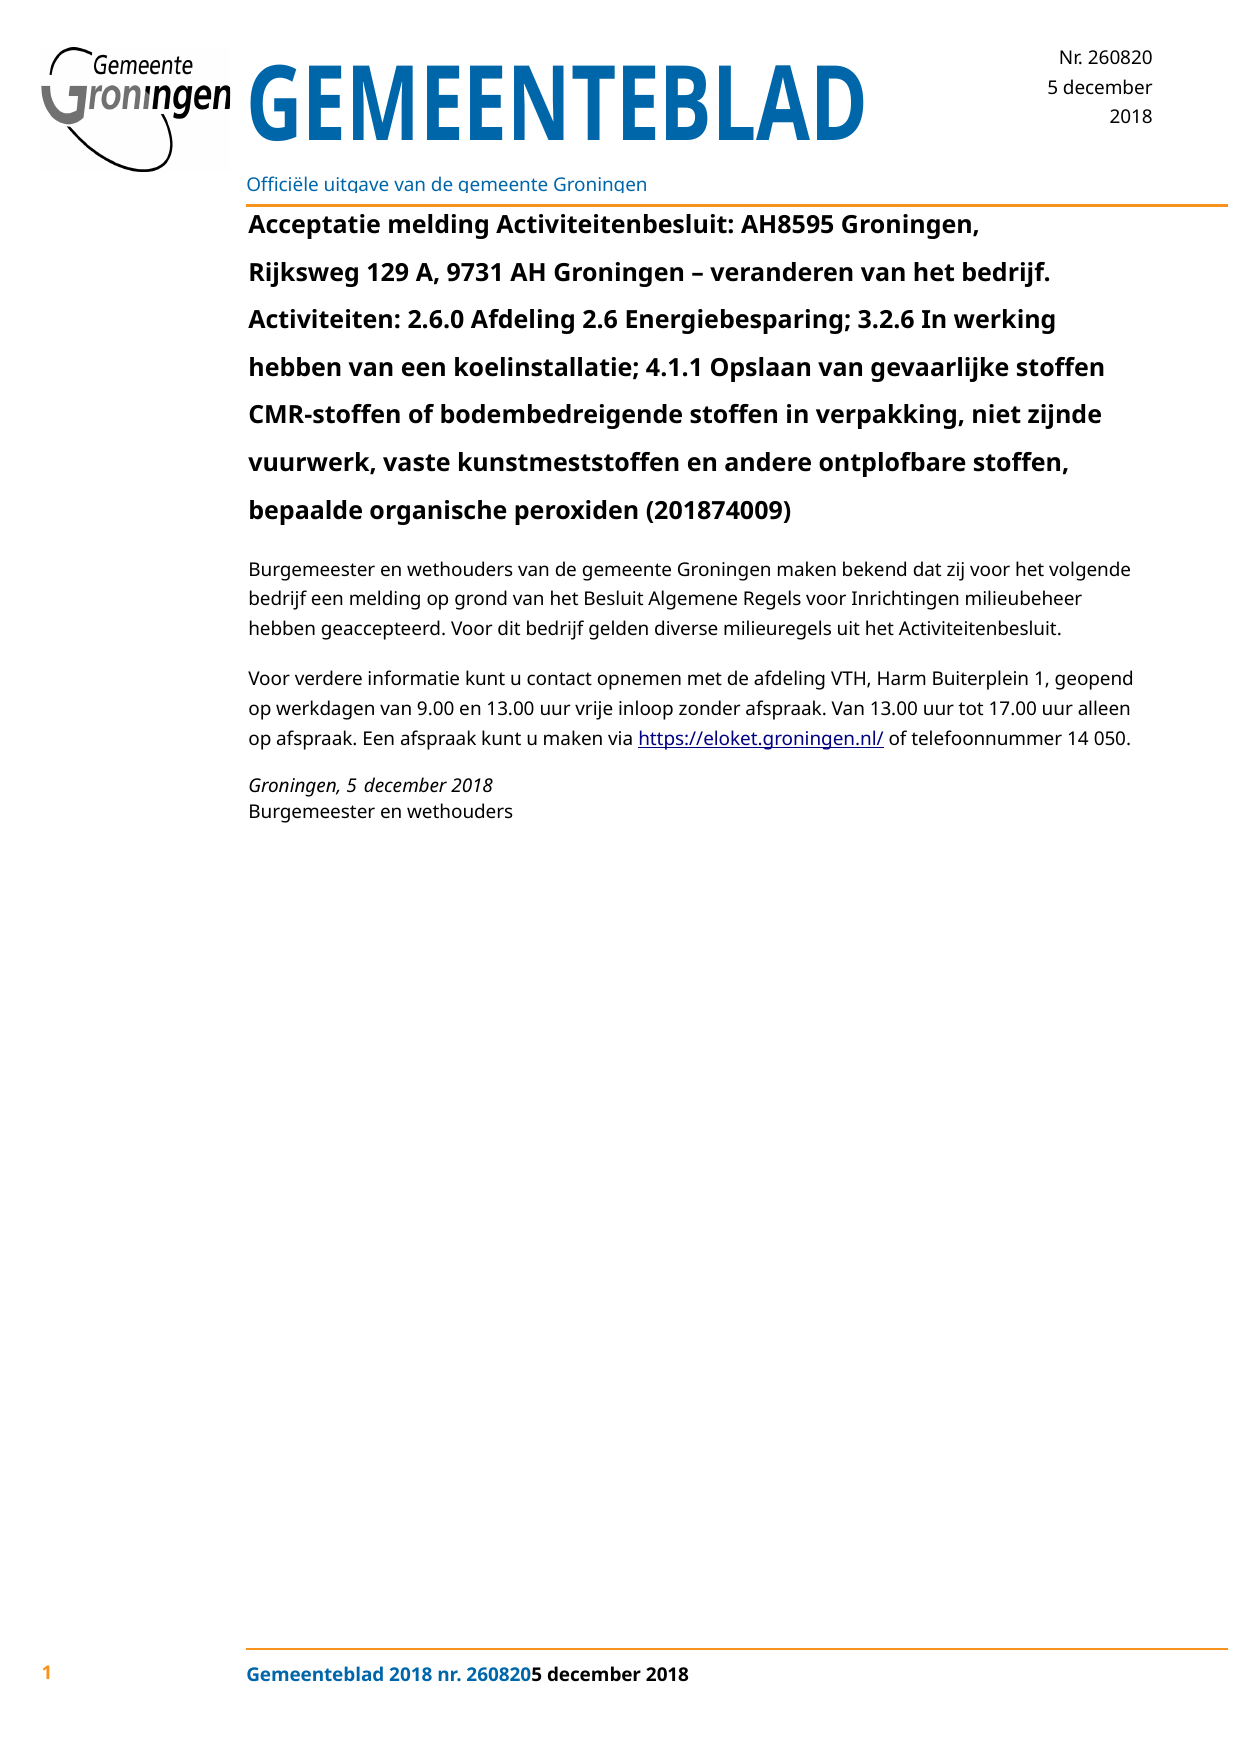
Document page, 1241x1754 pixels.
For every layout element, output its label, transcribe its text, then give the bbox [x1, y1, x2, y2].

picture [41, 47, 231, 172]
text Acceptatie melding Activiteitenbesluit: AH8595 Groningen, Rijksweg 129 A, 9731 AH Groningen – veranderen van het bedrijf. Activiteiten: 2.6.0 Afdeling 2.6 Energiebesparing; 3.2.6 In werking hebben van een koelinstallatie; 4.1.1 Opslaan van gevaarlijke stoffen CMR-stoffen of bodembedreigende stoffen in verpakking, niet zijnde vuurwerk, vaste kunstmeststoffen en andere ontplofbare stoffen, bepaalde organische peroxiden (201874009) [248, 207, 1152, 526]
text Burgemeester en wethouders [248, 798, 1152, 824]
text Voor verdere informatie kunt u contact opnemen met de afdeling VTH, Harm Buiterplein 1, geopend op werkdagen van 9.00 en 13.00 uur vrije inloop zonder afspraak. Van 13.00 uur tot 17.00 uur alleen op afspraak. Een afspraak kunt u maken via https://eloket.groningen.nl/ of telefoonnummer 14 050. [248, 666, 1152, 750]
text Burgemeester en wethouders van de gemeente Groningen maken bekend dat zij voor het volgende bedrijf een melding op grond van het Besluit Algemene Regels voor Inrichtingen milieubeheer hebben geaccepteerd. Voor dit bedrijf gelden diverse milieuregels uit het Activiteitenbesluit. [248, 556, 1152, 641]
text Groningen, 5 december 2018 [248, 772, 1152, 798]
